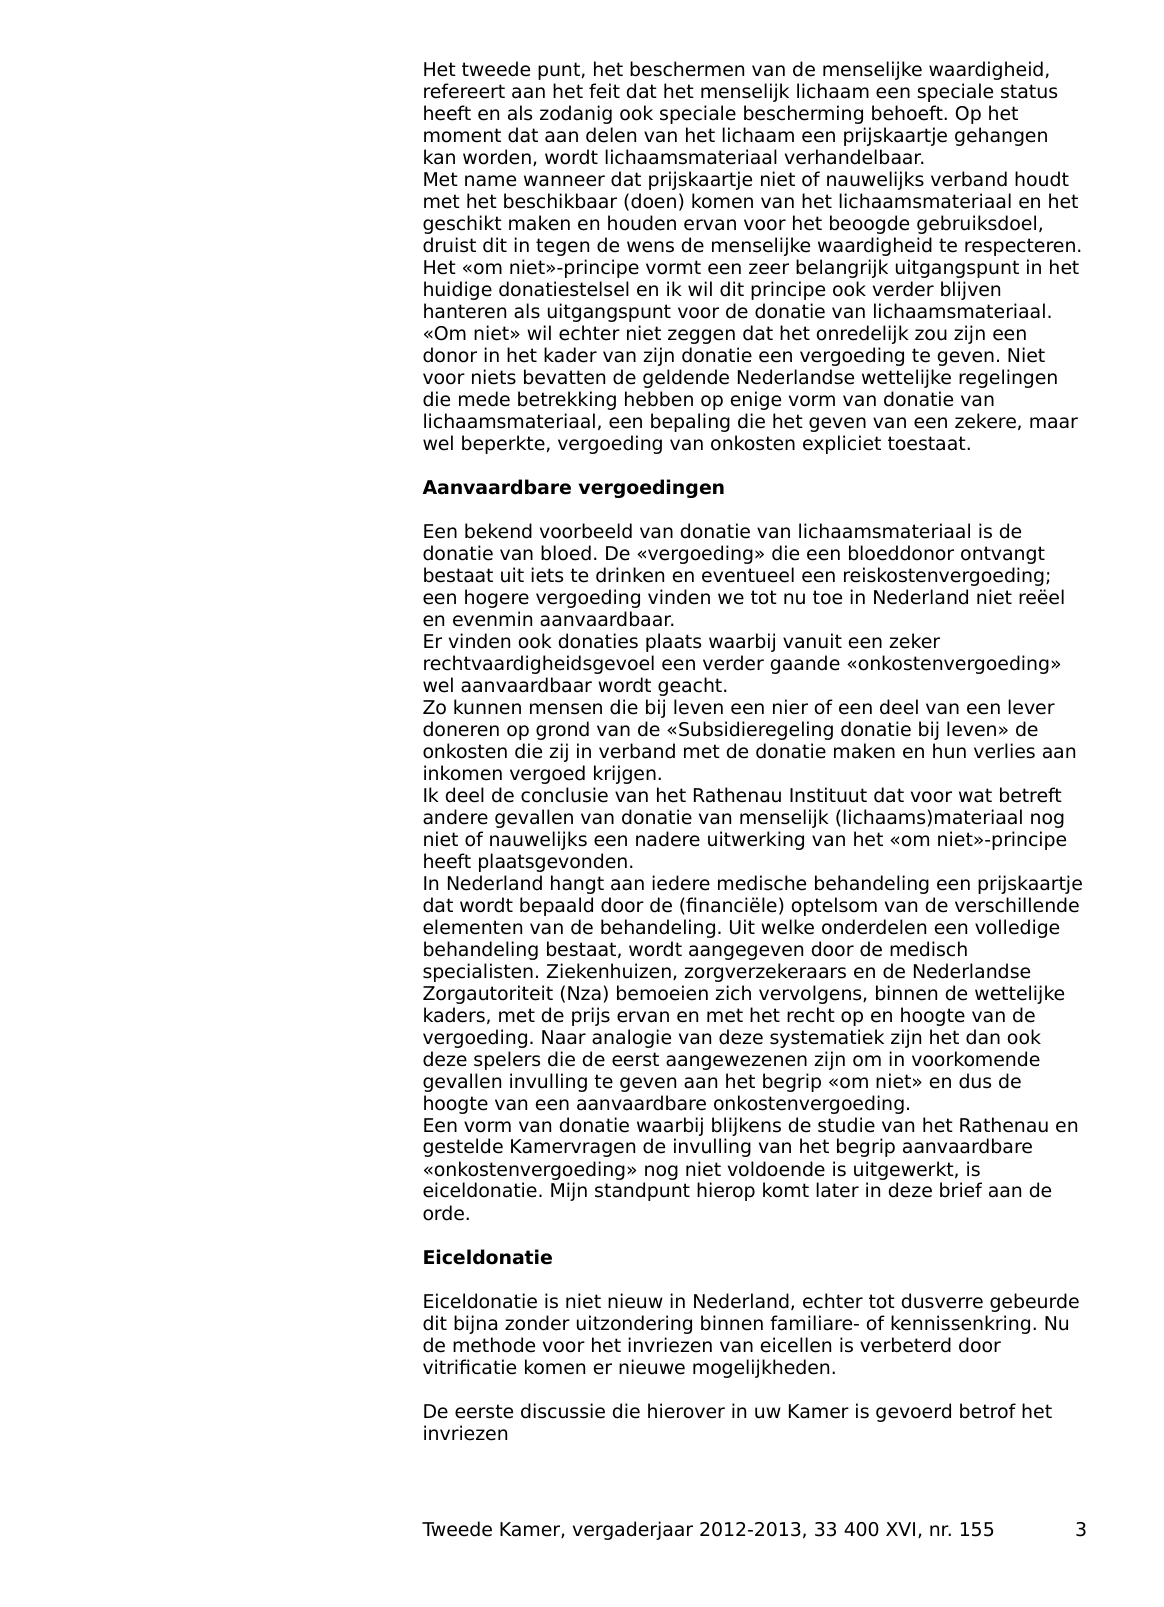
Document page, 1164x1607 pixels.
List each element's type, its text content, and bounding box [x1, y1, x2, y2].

subtitle Eiceldonatie [422, 1247, 1087, 1268]
text Er vinden ook donaties plaats waarbij vanuit een zeker rechtvaardigheidsgevoel een verder gaande «onkostenvergoeding» wel aanvaardbaar wordt geacht. [422, 631, 1087, 697]
subtitle Aanvaardbare vergoedingen [422, 477, 1087, 499]
text Eiceldonatie is niet nieuw in Nederland, echter tot dusverre gebeurde dit bijna zonder uitzondering binnen familiare- of kennissenkring. Nu de methode voor het invriezen van eicellen is verbeterd door vitrificatie komen er nieuwe mogelijkheden. [422, 1291, 1087, 1379]
text In Nederland hangt aan iedere medische behandeling een prijskaartje dat wordt bepaald door de (financiële) optelsom van de verschillende elementen van de behandeling. Uit welke onderdelen een volledige behandeling bestaat, wordt aangegeven door de medisch specialisten. Ziekenhuizen, zorgverzekeraars en de Nederlandse Zorgautoriteit (Nza) bemoeien zich vervolgens, binnen de wettelijke kaders, met de prijs ervan en met het recht op en hoogte van de vergoeding. Naar analogie van deze systematiek zijn het dan ook deze spelers die de eerst aangewezenen zijn om in voorkomende gevallen invulling te geven aan het begrip «om niet» en dus de hoogte van een aanvaardbare onkostenvergoeding. [422, 873, 1087, 1114]
text Een vorm van donatie waarbij blijkens de studie van het Rathenau en gestelde Kamervragen de invulling van het begrip aanvaardbare «onkostenvergoeding» nog niet voldoende is uitgewerkt, is eiceldonatie. Mijn standpunt hierop komt later in deze brief aan de orde. [422, 1114, 1087, 1224]
text Ik deel de conclusie van het Rathenau Instituut dat voor wat betreft andere gevallen van donatie van menselijk (lichaams)materiaal nog niet of nauwelijks een nadere uitwerking van het «om niet»-principe heeft plaatsgevonden. [422, 785, 1087, 873]
text Het tweede punt, het beschermen van de menselijke waardigheid, refereert aan het feit dat het menselijk lichaam een speciale status heeft en als zodanig ook speciale bescherming behoeft. Op het moment dat aan delen van het lichaam een prijskaartje gehangen kan worden, wordt lichaamsmateriaal verhandelbaar. [422, 59, 1087, 169]
text Met name wanneer dat prijskaartje niet of nauwelijks verband houdt met het beschikbaar (doen) komen van het lichaamsmateriaal en het geschikt maken en houden ervan voor het beoogde gebruiksdoel, druist dit in tegen de wens de menselijke waardigheid te respecteren. [422, 169, 1087, 257]
text Een bekend voorbeeld van donatie van lichaamsmateriaal is de donatie van bloed. De «vergoeding» die een bloeddonor ontvangt bestaat uit iets te drinken en eventueel een reiskostenvergoeding; een hogere vergoeding vinden we tot nu toe in Nederland niet reëel en evenmin aanvaardbaar. [422, 521, 1087, 631]
text De eerste discussie die hierover in uw Kamer is gevoerd betrof het invriezen [422, 1401, 1087, 1445]
text Zo kunnen mensen die bij leven een nier of een deel van een lever doneren op grond van de «Subsidieregeling donatie bij leven» de onkosten die zij in verband met de donatie maken en hun verlies aan inkomen vergoed krijgen. [422, 697, 1087, 785]
text Het «om niet»-principe vormt een zeer belangrijk uitgangspunt in het huidige donatiestelsel en ik wil dit principe ook verder blijven hanteren als uitgangspunt voor de donatie van lichaamsmateriaal. «Om niet» wil echter niet zeggen dat het onredelijk zou zijn een donor in het kader van zijn donatie een vergoeding te geven. Niet voor niets bevatten de geldende Nederlandse wettelijke regelingen die mede betrekking hebben op enige vorm van donatie van lichaamsmateriaal, een bepaling die het geven van een zekere, maar wel beperkte, vergoeding van onkosten expliciet toestaat. [422, 257, 1087, 455]
